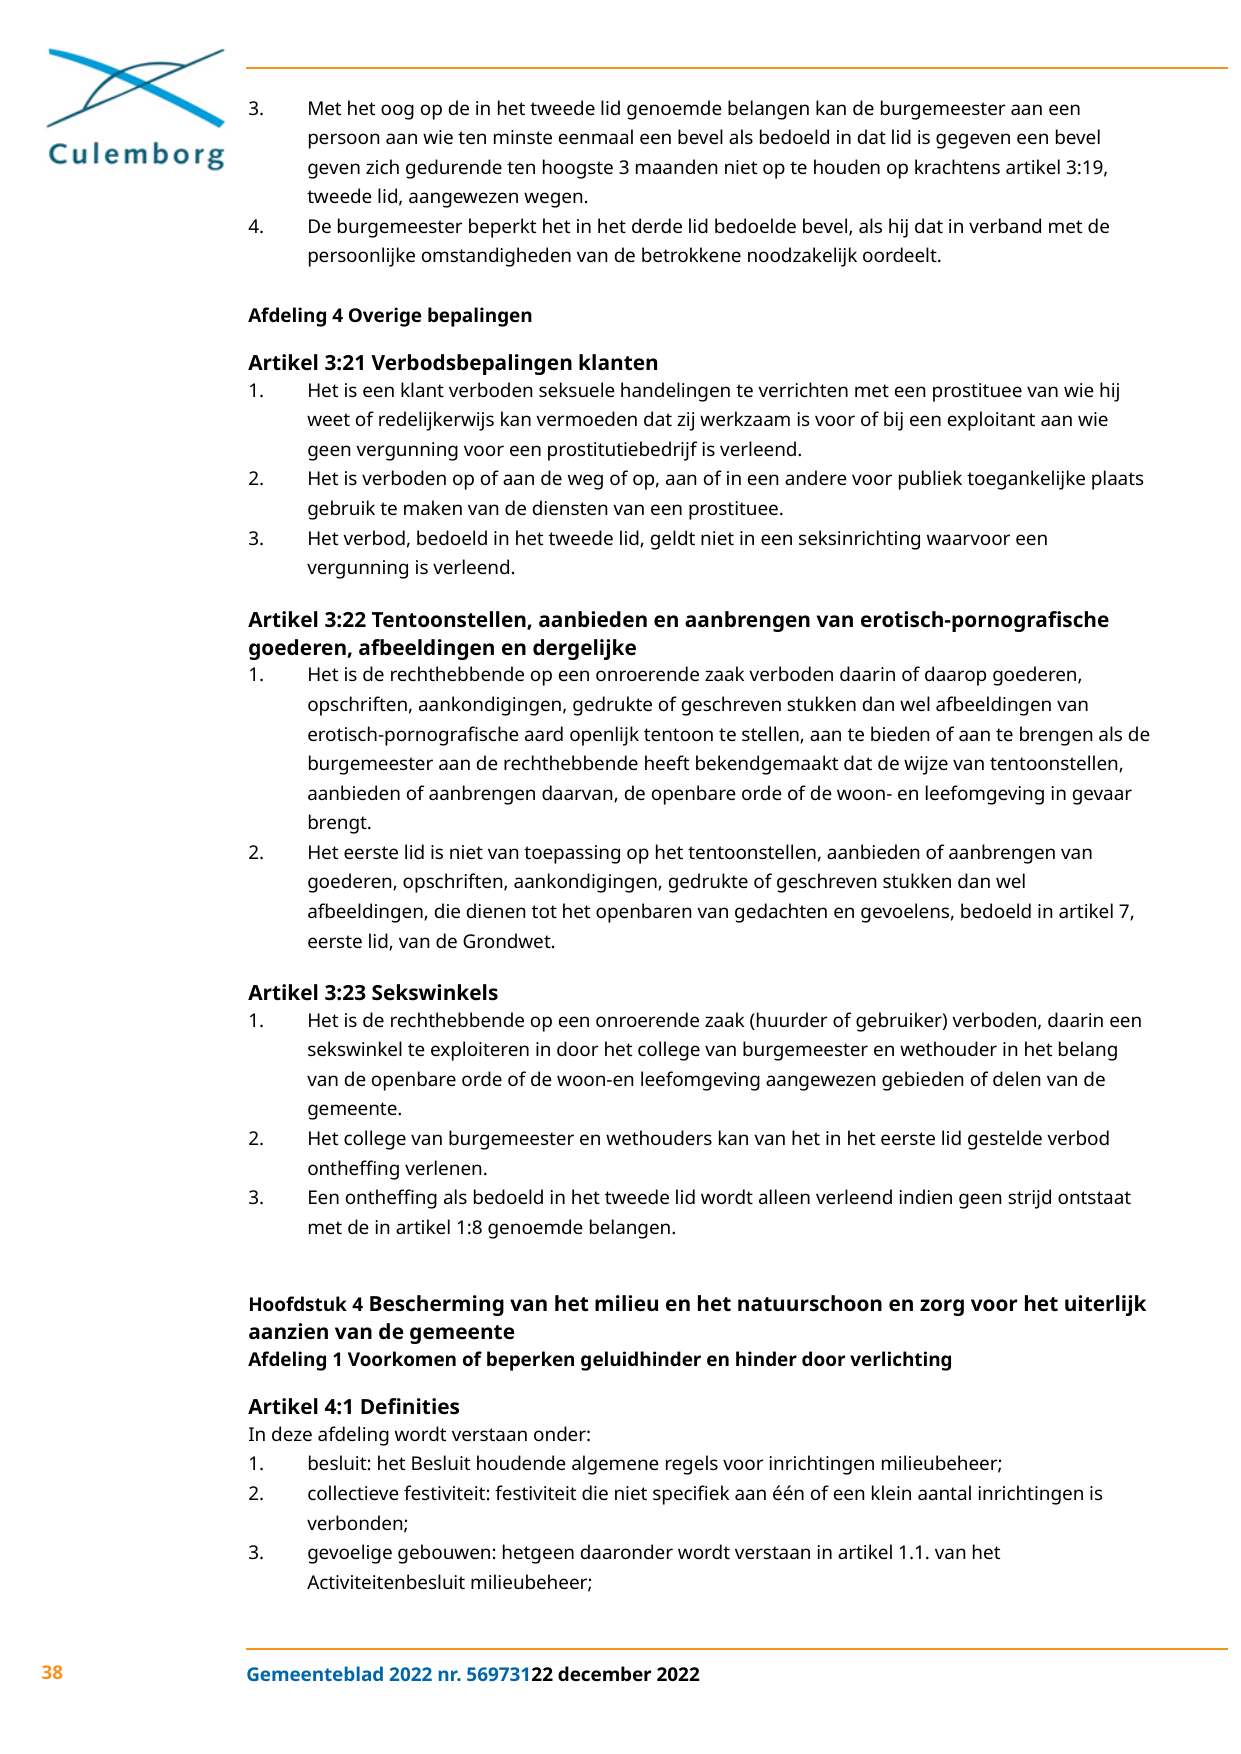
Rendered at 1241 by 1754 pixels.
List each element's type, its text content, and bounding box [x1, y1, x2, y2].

list Het is de rechthebbende op een onroerende zaak verboden daarin of daarop goederen, opschriften, aankondigingen, gedrukte of geschreven stukken dan wel afbeeldingen van erotisch-pornografische aard openlijk tentoon te stellen, aan te bieden of aan te brengen als de burgemeester aan de rechthebbende heeft bekendgemaakt dat de wijze van tentoonstellen, aanbieden of aanbrengen daarvan, de openbare orde of de woon- en leefomgeving in gevaar brengt. [248, 662, 1152, 835]
list De burgemeester beperkt het in het derde lid bedoelde bevel, als hij dat in verband met de persoonlijke omstandigheden van de betrokkene noodzakelijk oordeelt. [248, 213, 1152, 268]
text Artikel 4:1 Definities [248, 1392, 1152, 1421]
text Artikel 3:23 Sekswinkels [248, 978, 1152, 1007]
text Hoofdstuk 4 Bescherming van het milieu en het natuurschoon en zorg voor het uiterlijk aanzien van de gemeente [248, 1289, 1152, 1346]
text In deze afdeling wordt verstaan onder: [248, 1421, 1152, 1447]
list Het is de rechthebbende op een onroerende zaak (huurder of gebruiker) verboden, daarin een sekswinkel te exploiteren in door het college van burgemeester en wethouder in het belang van de openbare orde of de woon-en leefomgeving aangewezen gebieden of delen van de gemeente. [248, 1007, 1152, 1121]
list besluit: het Besluit houdende algemene regels voor inrichtingen milieubeheer; [248, 1451, 1152, 1476]
text Afdeling 1 Voorkomen of beperken geluidhinder en hinder door verlichting [248, 1346, 1152, 1372]
text Artikel 3:22 Tentoonstellen, aanbieden en aanbrengen van erotisch-pornografische goederen, afbeeldingen en dergelijke [248, 605, 1152, 662]
list Het verbod, bedoeld in het tweede lid, geldt niet in een seksinrichting waarvoor een vergunning is verleend. [248, 525, 1152, 580]
text Artikel 3:21 Verbodsbepalingen klanten [248, 348, 1152, 377]
text Afdeling 4 Overige bepalingen [248, 302, 1152, 328]
list Het is verboden op of aan de weg of op, aan of in een andere voor publiek toegankelijke plaats gebruik te maken van de diensten van een prostituee. [248, 466, 1152, 521]
picture [41, 47, 231, 172]
list Met het oog op de in het tweede lid genoemde belangen kan de burgemeester aan een persoon aan wie ten minste eenmaal een bevel als bedoeld in dat lid is gegeven een bevel geven zich gedurende ten hoogste 3 maanden niet op te houden op krachtens artikel 3:19, tweede lid, aangewezen wegen. [248, 95, 1152, 209]
list collectieve festiviteit: festiviteit die niet specifiek aan één of een klein aantal inrichtingen is verbonden; [248, 1480, 1152, 1535]
list Een ontheffing als bedoeld in het tweede lid wordt alleen verleend indien geen strijd ontstaat met de in artikel 1:8 genoemde belangen. [248, 1184, 1152, 1239]
list gevoelige gebouwen: hetgeen daaronder wordt verstaan in artikel 1.1. van het Activiteitenbesluit milieubeheer; [248, 1539, 1152, 1594]
list Het eerste lid is niet van toepassing op het tentoonstellen, aanbieden of aanbrengen van goederen, opschriften, aankondigingen, gedrukte of geschreven stukken dan wel afbeeldingen, die dienen tot het openbaren van gedachten en gevoelens, bedoeld in artikel 7, eerste lid, van de Grondwet. [248, 839, 1152, 954]
list Het college van burgemeester en wethouders kan van het in het eerste lid gestelde verbod ontheffing verlenen. [248, 1125, 1152, 1180]
list Het is een klant verboden seksuele handelingen te verrichten met een prostituee van wie hij weet of redelijkerwijs kan vermoeden dat zij werkzaam is voor of bij een exploitant aan wie geen vergunning voor een prostitutiebedrijf is verleend. [248, 377, 1152, 462]
